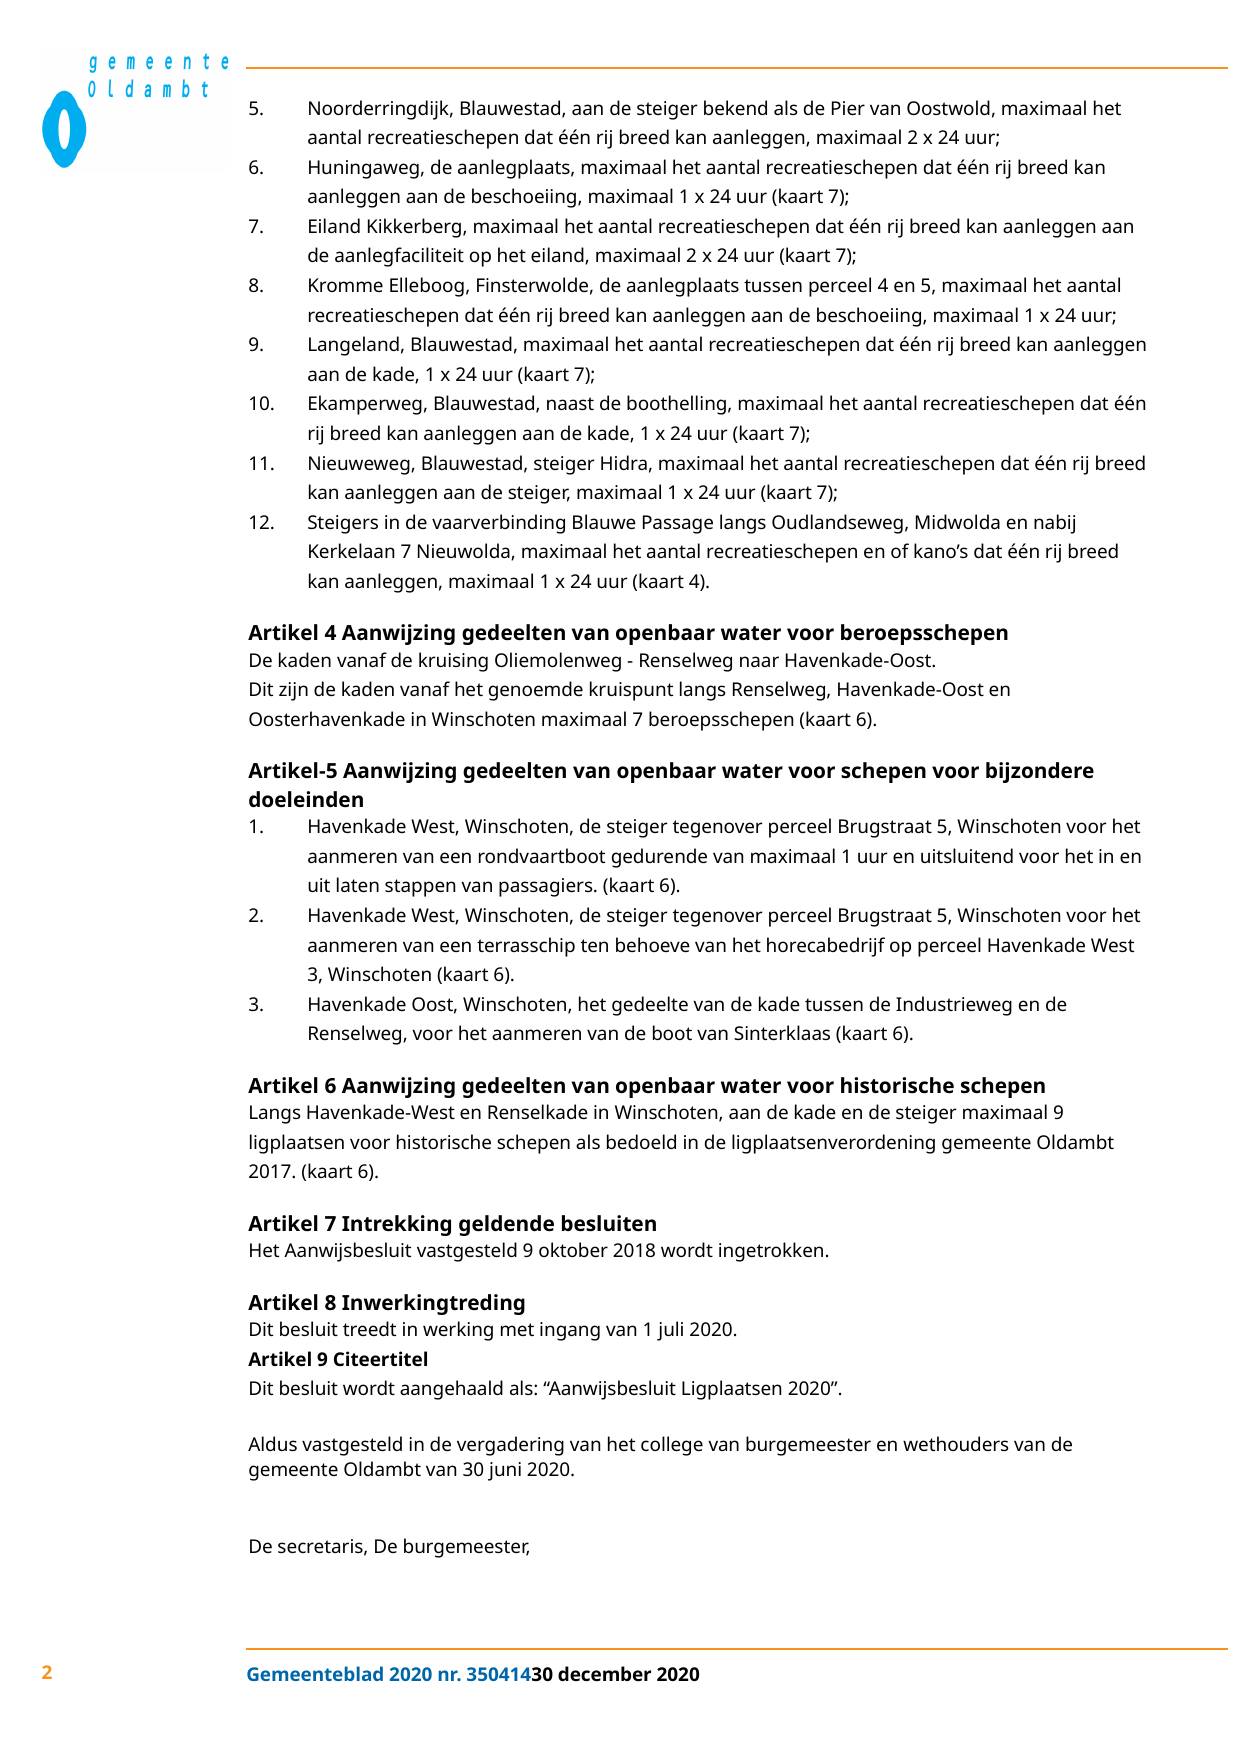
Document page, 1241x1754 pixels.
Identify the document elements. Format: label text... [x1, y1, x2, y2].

list Ekamperweg, Blauwestad, naast de boothelling, maximaal het aantal recreatieschepen dat één rij breed kan aanleggen aan de kade, 1 x 24 uur (kaart 7); [248, 391, 1152, 446]
text Artikel 7 Intrekking geldende besluiten [248, 1209, 1152, 1237]
list Huningaweg, de aanlegplaats, maximaal het aantal recreatieschepen dat één rij breed kan aanleggen aan de beschoeiing, maximaal 1 x 24 uur (kaart 7); [248, 154, 1152, 209]
text Dit zijn de kaden vanaf het genoemde kruispunt langs Renselweg, Havenkade-Oost en Oosterhavenkade in Winschoten maximaal 7 beroepsschepen (kaart 6). [248, 677, 1152, 732]
text Artikel 9 Citeertitel [248, 1346, 1152, 1372]
text Dit besluit treedt in werking met ingang van 1 juli 2020. [248, 1316, 1152, 1342]
list Havenkade Oost, Winschoten, het gedeelte van de kade tussen de Industrieweg en de Renselweg, voor het aanmeren van de boot van Sinterklaas (kaart 6). [248, 991, 1152, 1046]
list Steigers in de vaarverbinding Blauwe Passage langs Oudlandseweg, Midwolda en nabij Kerkelaan 7 Nieuwolda, maximaal het aantal recreatieschepen en of kano’s dat één rij breed kan aanleggen, maximaal 1 x 24 uur (kaart 4). [248, 509, 1152, 594]
list Havenkade West, Winschoten, de steiger tegenover perceel Brugstraat 5, Winschoten voor het aanmeren van een terrasschip ten behoeve van het horecabedrijf op perceel Havenkade West 3, Winschoten (kaart 6). [248, 902, 1152, 987]
text Artikel 8 Inwerkingtreding [248, 1288, 1152, 1316]
text De kaden vanaf de kruising Oliemolenweg - Renselweg naar Havenkade-Oost. [248, 647, 1152, 673]
list Langeland, Blauwestad, maximaal het aantal recreatieschepen dat één rij breed kan aanleggen aan de kade, 1 x 24 uur (kaart 7); [248, 331, 1152, 387]
text Dit besluit wordt aangehaald als: “Aanwijsbesluit Ligplaatsen 2020”. [248, 1375, 1152, 1401]
text De secretaris, De burgemeester, [248, 1534, 1152, 1559]
list Kromme Elleboog, Finsterwolde, de aanlegplaats tussen perceel 4 en 5, maximaal het aantal recreatieschepen dat één rij breed kan aanleggen aan de beschoeiing, maximaal 1 x 24 uur; [248, 272, 1152, 328]
picture [41, 47, 231, 172]
text Artikel 4 Aanwijzing gedeelten van openbaar water voor beroepsschepen [248, 618, 1152, 647]
list Nieuweweg, Blauwestad, steiger Hidra, maximaal het aantal recreatieschepen dat één rij breed kan aanleggen aan de steiger, maximaal 1 x 24 uur (kaart 7); [248, 450, 1152, 505]
text Aldus vastgesteld in de vergadering van het college van burgemeester en wethouders van de gemeente Oldambt van 30 juni 2020. [248, 1431, 1152, 1482]
text Het Aanwijsbesluit vastgesteld 9 oktober 2018 wordt ingetrokken. [248, 1237, 1152, 1263]
list Havenkade West, Winschoten, de steiger tegenover perceel Brugstraat 5, Winschoten voor het aanmeren van een rondvaartboot gedurende van maximaal 1 uur en uitsluitend voor het in en uit laten stappen van passagiers. (kaart 6). [248, 813, 1152, 898]
text Langs Havenkade-West en Renselkade in Winschoten, aan de kade en de steiger maximaal 9 ligplaatsen voor historische schepen als bedoeld in de ligplaatsenverordening gemeente Oldambt 2017. (kaart 6). [248, 1099, 1152, 1184]
list Noorderringdijk, Blauwestad, aan de steiger bekend als de Pier van Oostwold, maximaal het aantal recreatieschepen dat één rij breed kan aanleggen, maximaal 2 x 24 uur; [248, 95, 1152, 150]
text Artikel-5 Aanwijzing gedeelten van openbaar water voor schepen voor bijzondere doeleinden [248, 757, 1152, 813]
list Eiland Kikkerberg, maximaal het aantal recreatieschepen dat één rij breed kan aanleggen aan de aanlegfaciliteit op het eiland, maximaal 2 x 24 uur (kaart 7); [248, 213, 1152, 268]
text Artikel 6 Aanwijzing gedeelten van openbaar water voor historische schepen [248, 1071, 1152, 1099]
